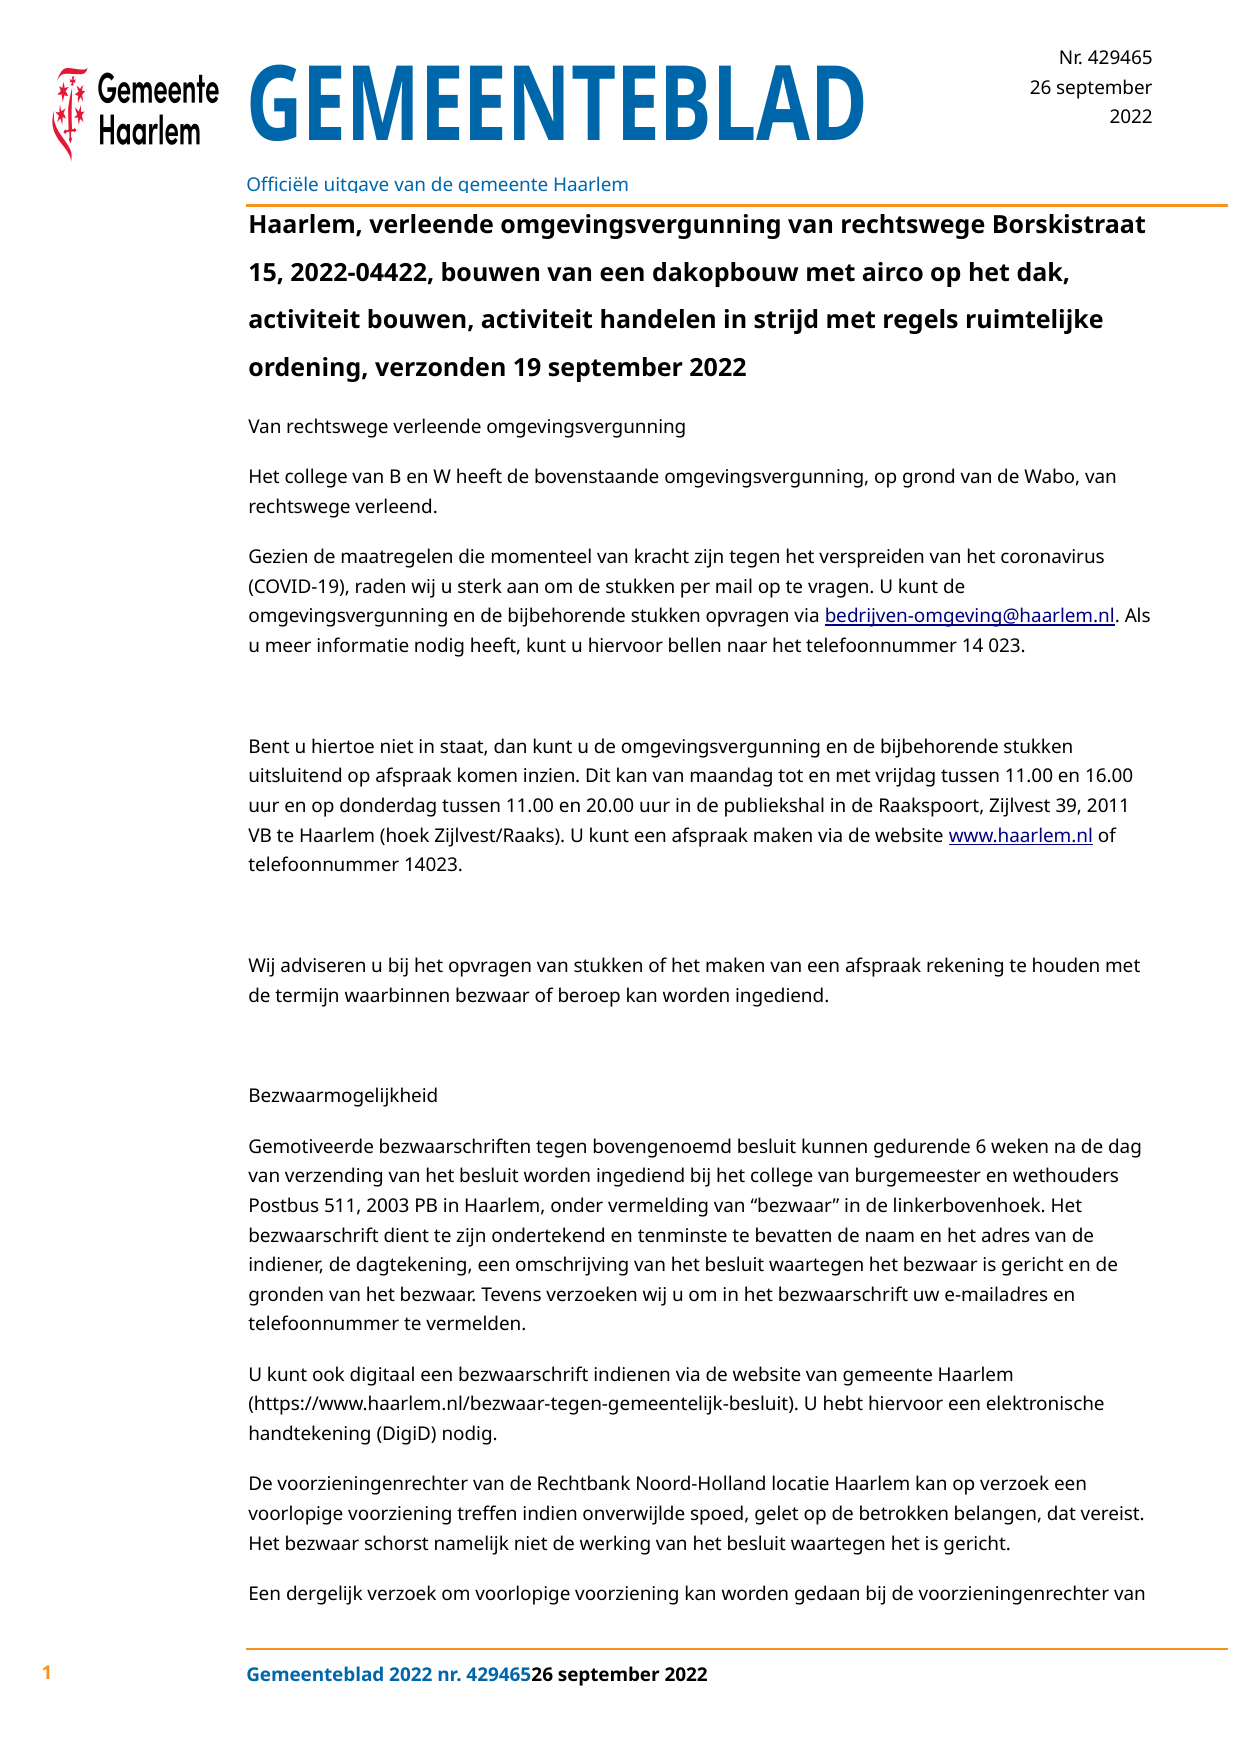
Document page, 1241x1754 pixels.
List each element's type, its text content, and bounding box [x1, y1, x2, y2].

text Bezwaarmogelijkheid [248, 1083, 1152, 1108]
text Een dergelijk verzoek om voorlopige voorziening kan worden gedaan bij de voorzieningenrechter van [248, 1580, 1152, 1606]
text Het college van B en W heeft de bovenstaande omgevingsvergunning, op grond van de Wabo, van rechtswege verleend. [248, 463, 1152, 519]
text Gemotiveerde bezwaarschriften tegen bovengenoemd besluit kunnen gedurende 6 weken na de dag van verzending van het besluit worden ingediend bij het college van burgemeester en wethouders Postbus 511, 2003 PB in Haarlem, onder vermelding van “bezwaar” in de linkerbovenhoek. Het bezwaarschrift dient te zijn ondertekend en tenminste te bevatten de naam en het adres van de indiener, de dagtekening, een omschrijving van het besluit waartegen het bezwaar is gericht en de gronden van het bezwaar. Tevens verzoeken wij u om in het bezwaarschrift uw e-mailadres en telefoonnummer te vermelden. [248, 1133, 1152, 1336]
picture [41, 47, 231, 172]
text Gezien de maatregelen die momenteel van kracht zijn tegen het verspreiden van het coronavirus (COVID-19), raden wij u sterk aan om de stukken per mail op te vragen. U kunt de omgevingsvergunning en de bijbehorende stukken opvragen via bedrijven-omgeving@haarlem.nl. Als u meer informatie nodig heeft, kunt u hiervoor bellen naar het telefoonnummer 14 023. [248, 543, 1152, 658]
text Van rechtswege verleende omgevingsvergunning [248, 413, 1152, 439]
text De voorzieningenrechter van de Rechtbank Noord-Holland locatie Haarlem kan op verzoek een voorlopige voorziening treffen indien onverwijlde spoed, gelet op de betrokken belangen, dat vereist. Het bezwaar schorst namelijk niet de werking van het besluit waartegen het is gericht. [248, 1471, 1152, 1556]
text Wij adviseren u bij het opvragen van stukken of het maken van een afspraak rekening te houden met de termijn waarbinnen bezwaar of beroep kan worden ingediend. [248, 952, 1152, 1008]
text Bent u hiertoe niet in staat, dan kunt u de omgevingsvergunning en de bijbehorende stukken uitsluitend op afspraak komen inzien. Dit kan van maandag tot en met vrijdag tussen 11.00 en 16.00 uur en op donderdag tussen 11.00 en 20.00 uur in de publiekshal in de Raakspoort, Zijlvest 39, 2011 VB te Haarlem (hoek Zijlvest/Raaks). U kunt een afspraak maken via de website www.haarlem.nl of telefoonnummer 14023. [248, 733, 1152, 877]
text Haarlem, verleende omgevingsvergunning van rechtswege Borskistraat 15, 2022-04422, bouwen van een dakopbouw met airco op het dak, activiteit bouwen, activiteit handelen in strijd met regels ruimtelijke ordening, verzonden 19 september 2022 [248, 207, 1152, 384]
text U kunt ook digitaal een bezwaarschrift indienen via de website van gemeente Haarlem (https://www.haarlem.nl/bezwaar-tegen-gemeentelijk-besluit). U hebt hiervoor een elektronische handtekening (DigiD) nodig. [248, 1361, 1152, 1446]
